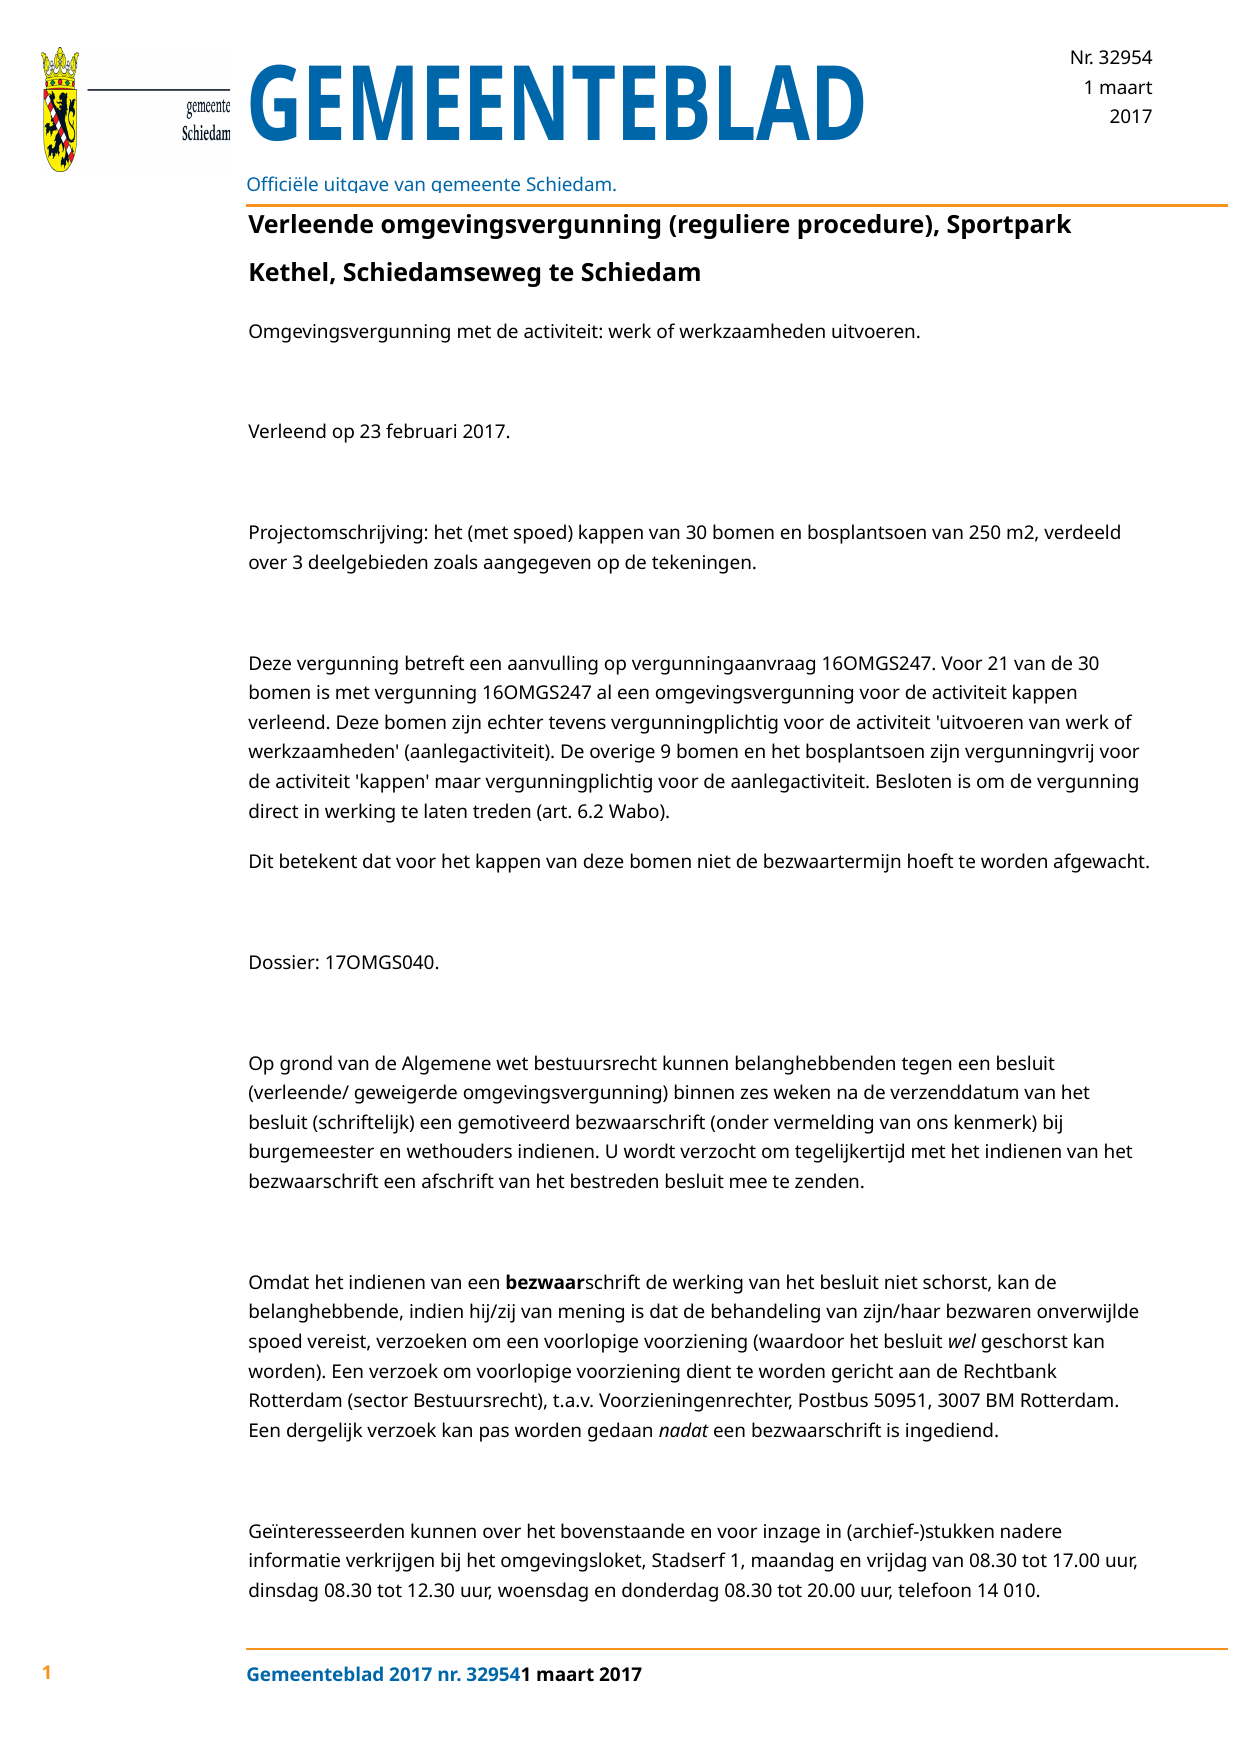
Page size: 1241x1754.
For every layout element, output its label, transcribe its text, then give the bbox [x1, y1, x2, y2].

text Op grond van de Algemene wet bestuursrecht kunnen belanghebbenden tegen een besluit (verleende/ geweigerde omgevingsvergunning) binnen zes weken na de verzenddatum van het besluit (schriftelijk) een gemotiveerd bezwaarschrift (onder vermelding van ons kenmerk) bij burgemeester en wethouders indienen. U wordt verzocht om tegelijkertijd met het indienen van het bezwaarschrift een afschrift van het bestreden besluit mee te zenden. [248, 1050, 1152, 1194]
picture [41, 47, 231, 172]
text Omdat het indienen van een bezwaarschrift de werking van het besluit niet schorst, kan de belanghebbende, indien hij/zij van mening is dat de behandeling van zijn/haar bezwaren onverwijlde spoed vereist, verzoeken om een voorlopige voorziening (waardoor het besluit wel geschorst kan worden). Een verzoek om voorlopige voorziening dient te worden gericht aan de Rechtbank Rotterdam (sector Bestuursrecht), t.a.v. Voorzieningenrechter, Postbus 50951, 3007 BM Rotterdam. Een dergelijk verzoek kan pas worden gedaan nadat een bezwaarschrift is ingediend. [248, 1269, 1152, 1443]
text Omgevingsvergunning met de activiteit: werk of werkzaamheden uitvoeren. [248, 318, 1152, 344]
text Deze vergunning betreft een aanvulling op vergunningaanvraag 16OMGS247. Voor 21 van de 30 bomen is met vergunning 16OMGS247 al een omgevingsvergunning voor de activiteit kappen verleend. Deze bomen zijn echter tevens vergunningplichtig voor de activiteit 'uitvoeren van werk of werkzaamheden' (aanlegactiviteit). De overige 9 bomen en het bosplantsoen zijn vergunningvrij voor de activiteit 'kappen' maar vergunningplichtig voor de aanlegactiviteit. Besloten is om de vergunning direct in werking te laten treden (art. 6.2 Wabo). [248, 650, 1152, 824]
text Verleende omgevingsvergunning (reguliere procedure), Sportpark Kethel, Schiedamseweg te Schiedam [248, 207, 1152, 288]
text Dossier: 17OMGS040. [248, 949, 1152, 975]
text Geïnteresseerden kunnen over het bovenstaande en voor inzage in (archief-)stukken nadere informatie verkrijgen bij het omgevingsloket, Stadserf 1, maandag en vrijdag van 08.30 tot 17.00 uur, dinsdag 08.30 tot 12.30 uur, woensdag en donderdag 08.30 tot 20.00 uur, telefoon 14 010. [248, 1518, 1152, 1603]
text Dit betekent dat voor het kappen van deze bomen niet de bezwaartermijn hoeft te worden afgewacht. [248, 848, 1152, 874]
text Verleend op 23 februari 2017. [248, 419, 1152, 444]
text Projectomschrijving: het (met spoed) kappen van 30 bomen en bosplantsoen van 250 m2, verdeeld over 3 deelgebieden zoals aangegeven op de tekeningen. [248, 519, 1152, 575]
